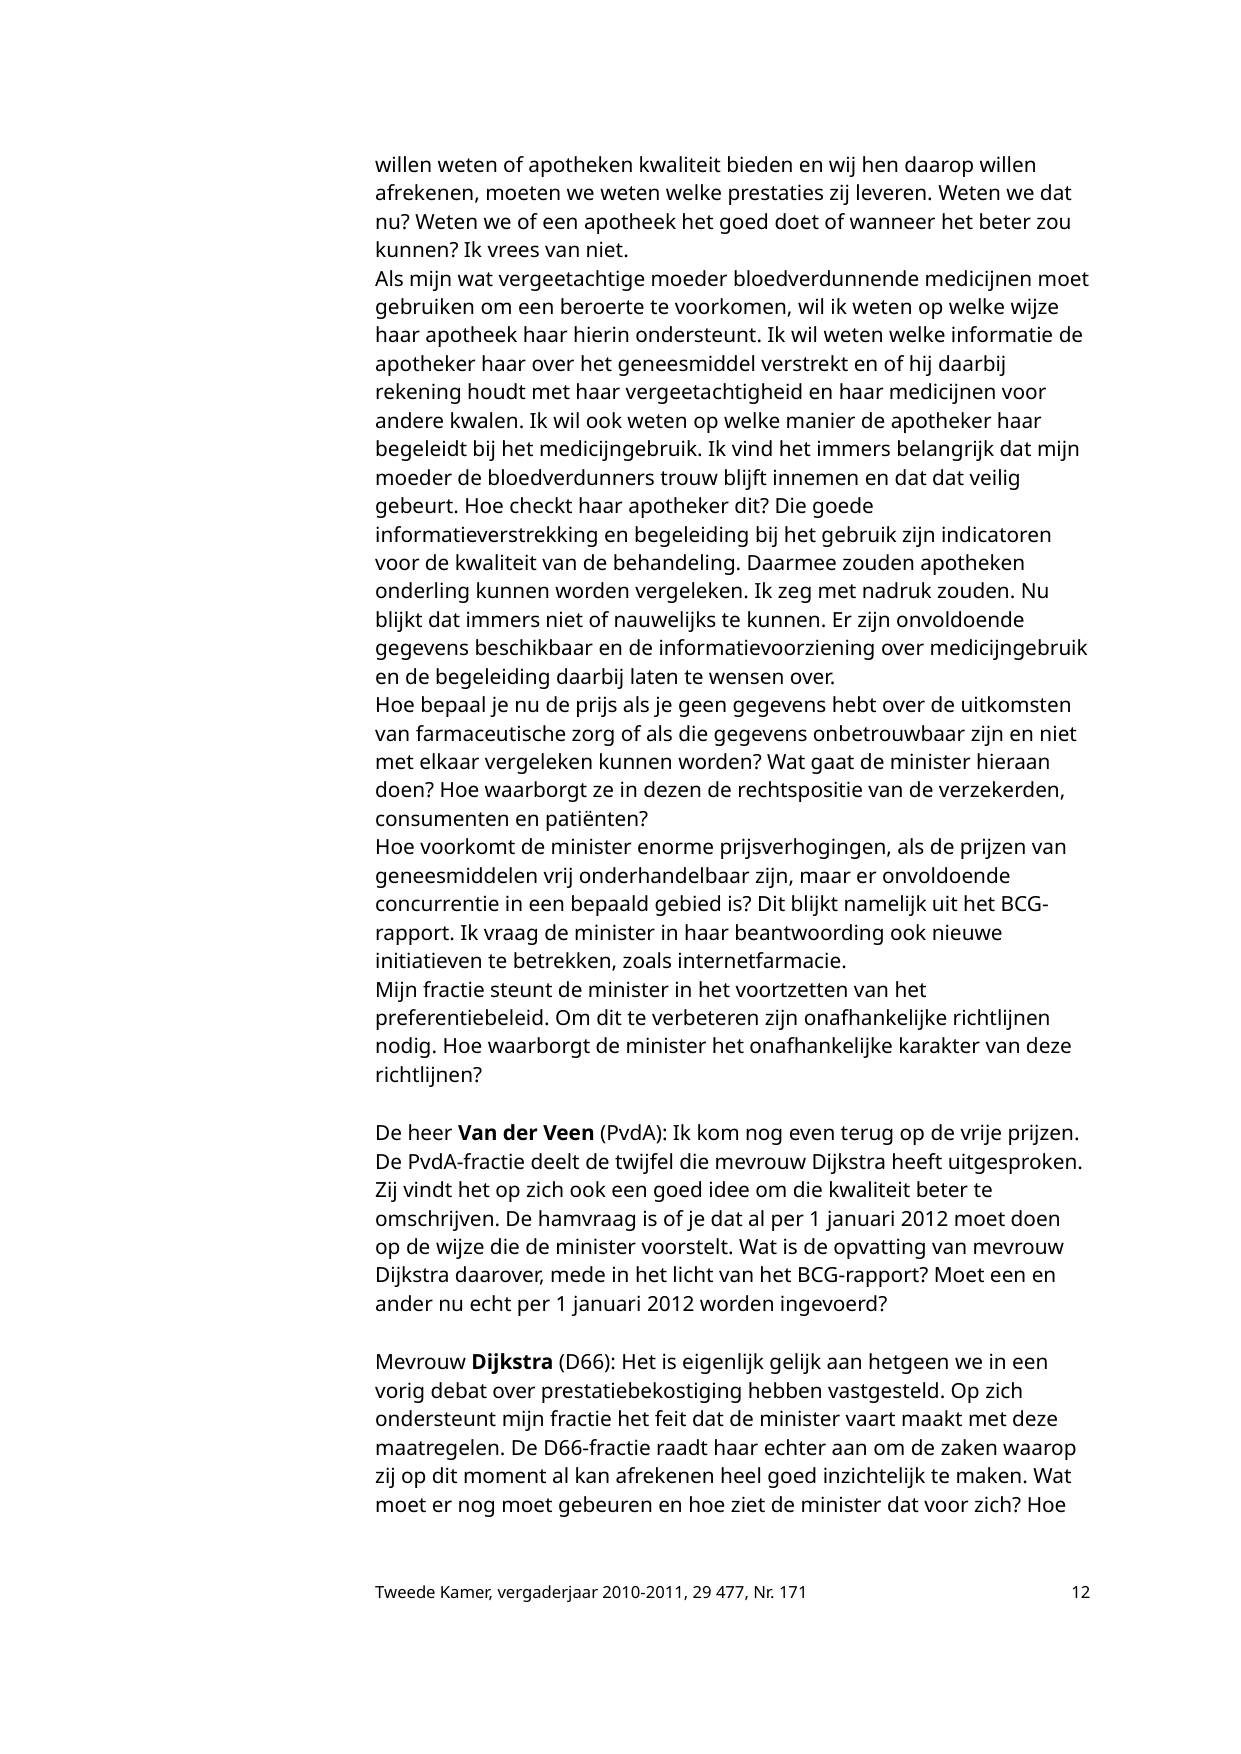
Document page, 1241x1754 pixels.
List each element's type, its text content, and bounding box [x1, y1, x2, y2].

text Hoe voorkomt de minister enorme prijsverhogingen, als de prijzen van geneesmiddelen vrij onderhandelbaar zijn, maar er onvoldoende concurrentie in een bepaald gebied is? Dit blijkt namelijk uit het BCG-rapport. Ik vraag de minister in haar beantwoording ook nieuwe initiatieven te betrekken, zoals internetfarmacie. [375, 832, 1090, 975]
text Hoe bepaal je nu de prijs als je geen gegevens hebt over de uitkomsten van farmaceutische zorg of als die gegevens onbetrouwbaar zijn en niet met elkaar vergeleken kunnen worden? Wat gaat de minister hieraan doen? Hoe waarborgt ze in dezen de rechtspositie van de verzekerden, consumenten en patiënten? [375, 690, 1090, 832]
text Mevrouw Dijkstra (D66): Het is eigenlijk gelijk aan hetgeen we in een vorig debat over prestatiebekostiging hebben vastgesteld. Op zich ondersteunt mijn fractie het feit dat de minister vaart maakt met deze maatregelen. De D66-fractie raadt haar echter aan om de zaken waarop zij op dit moment al kan afrekenen heel goed inzichtelijk te maken. Wat moet er nog moet gebeuren en hoe ziet de minister dat voor zich? Hoe [375, 1347, 1090, 1518]
text Als mijn wat vergeetachtige moeder bloedverdunnende medicijnen moet gebruiken om een beroerte te voorkomen, wil ik weten op welke wijze haar apotheek haar hierin ondersteunt. Ik wil weten welke informatie de apotheker haar over het geneesmiddel verstrekt en of hij daarbij rekening houdt met haar vergeetachtigheid en haar medicijnen voor andere kwalen. Ik wil ook weten op welke manier de apotheker haar begeleidt bij het medicijngebruik. Ik vind het immers belangrijk dat mijn moeder de bloedverdunners trouw blijft innemen en dat dat veilig gebeurt. Hoe checkt haar apotheker dit? Die goede informatieverstrekking en begeleiding bij het gebruik zijn indicatoren voor de kwaliteit van de behandeling. Daarmee zouden apotheken onderling kunnen worden vergeleken. Ik zeg met nadruk zouden. Nu blijkt dat immers niet of nauwelijks te kunnen. Er zijn onvoldoende gegevens beschikbaar en de informatievoorziening over medicijngebruik en de begeleiding daarbij laten te wensen over. [375, 264, 1090, 690]
text Mijn fractie steunt de minister in het voortzetten van het preferentiebeleid. Om dit te verbeteren zijn onafhankelijke richtlijnen nodig. Hoe waarborgt de minister het onafhankelijke karakter van deze richtlijnen? [375, 975, 1090, 1088]
text De heer Van der Veen (PvdA): Ik kom nog even terug op de vrije prijzen. De PvdA-fractie deelt de twijfel die mevrouw Dijkstra heeft uitgesproken. Zij vindt het op zich ook een goed idee om die kwaliteit beter te omschrijven. De hamvraag is of je dat al per 1 januari 2012 moet doen op de wijze die de minister voorstelt. Wat is de opvatting van mevrouw Dijkstra daarover, mede in het licht van het BCG-rapport? Moet een en ander nu echt per 1 januari 2012 worden ingevoerd? [375, 1118, 1090, 1317]
text willen weten of apotheken kwaliteit bieden en wij hen daarop willen afrekenen, moeten we weten welke prestaties zij leveren. Weten we dat nu? Weten we of een apotheek het goed doet of wanneer het beter zou kunnen? Ik vrees van niet. [375, 150, 1090, 264]
